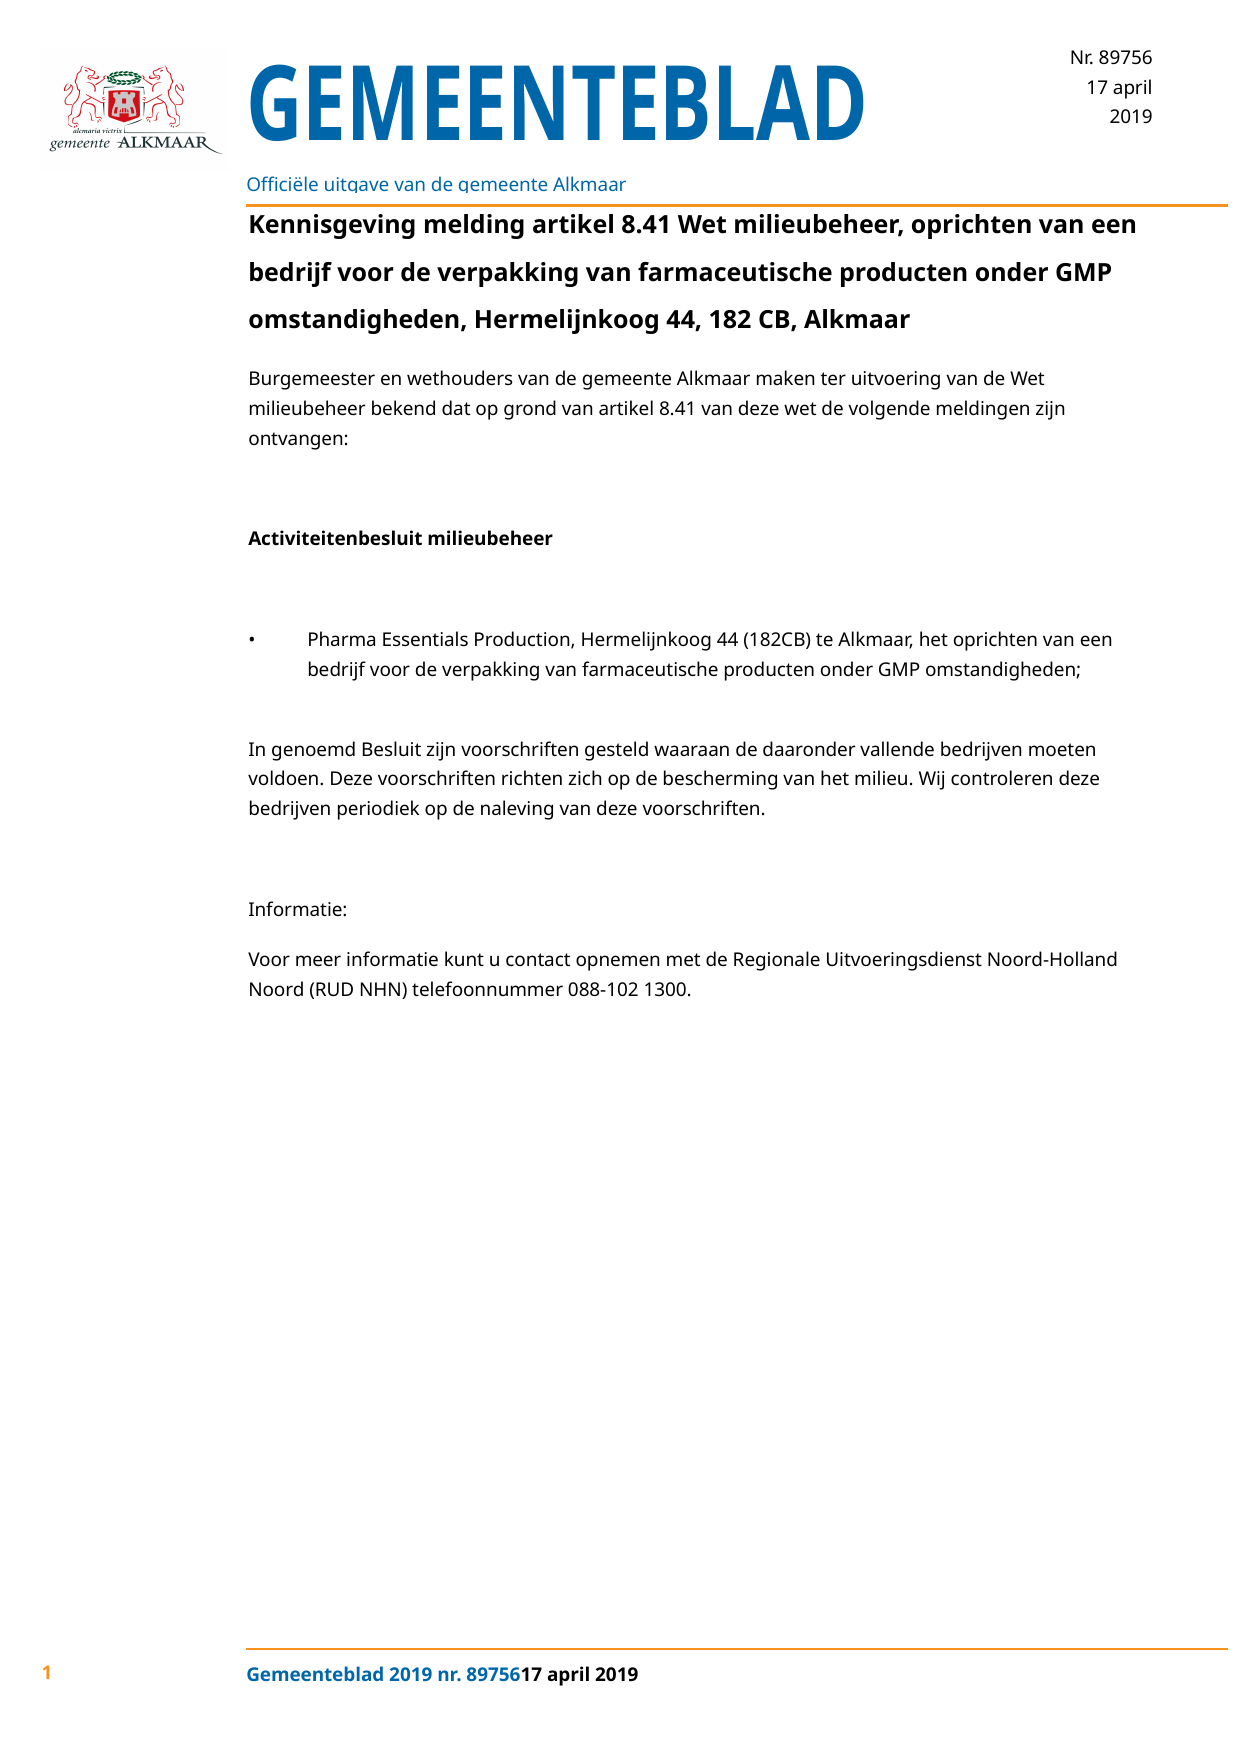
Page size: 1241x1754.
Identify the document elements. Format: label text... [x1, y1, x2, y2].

picture [41, 47, 231, 172]
text In genoemd Besluit zijn voorschriften gesteld waaraan de daaronder vallende bedrijven moeten voldoen. Deze voorschriften richten zich op de bescherming van het milieu. Wij controleren deze bedrijven periodiek op de naleving van deze voorschriften. [248, 736, 1152, 821]
text Burgemeester en wethouders van de gemeente Alkmaar maken ter uitvoering van de Wet milieubeheer bekend dat op grond van artikel 8.41 van deze wet de volgende meldingen zijn ontvangen: [248, 366, 1152, 450]
text Voor meer informatie kunt u contact opnemen met de Regionale Uitvoeringsdienst Noord-Holland Noord (RUD NHN) telefoonnummer 088-102 1300. [248, 946, 1152, 1002]
text Informatie: [248, 896, 1152, 922]
text Activiteitenbesluit milieubeheer [248, 526, 1152, 551]
list Pharma Essentials Production, Hermelijnkoog 44 (182CB) te Alkmaar, het oprichten van een bedrijf voor de verpakking van farmaceutische producten onder GMP omstandigheden; [248, 626, 1152, 682]
text Kennisgeving melding artikel 8.41 Wet milieubeheer, oprichten van een bedrijf voor de verpakking van farmaceutische producten onder GMP omstandigheden, Hermelijnkoog 44, 182 CB, Alkmaar [248, 207, 1152, 336]
